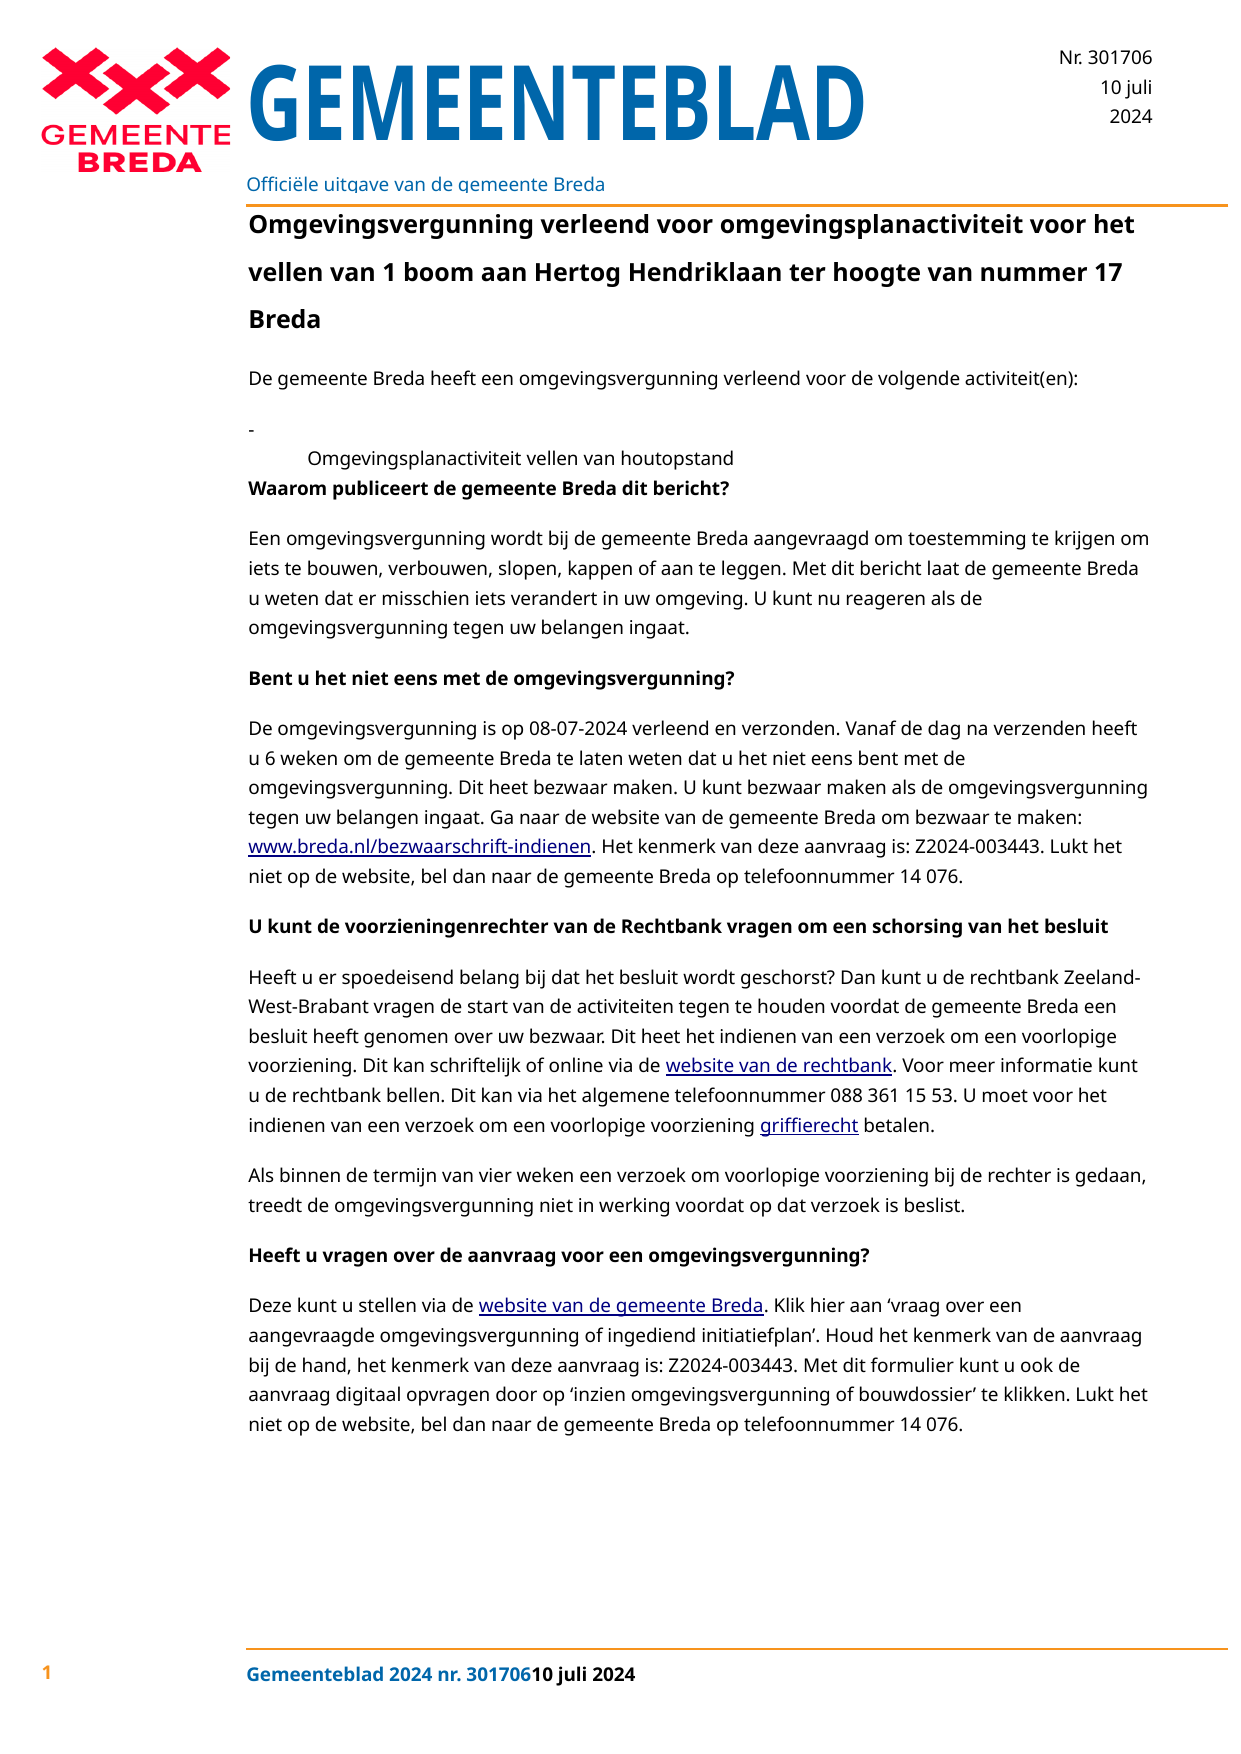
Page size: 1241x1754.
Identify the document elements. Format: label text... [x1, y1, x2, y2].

text Deze kunt u stellen via de website van de gemeente Breda. Klik hier aan ‘vraag over een aangevraagde omgevingsvergunning of ingediend initiatiefplan’. Houd het kenmerk van de aanvraag bij de hand, het kenmerk van deze aanvraag is: Z2024-003443. Met dit formulier kunt u ook de aanvraag digitaal opvragen door op ‘inzien omgevingsvergunning of bouwdossier’ te klikken. Lukt het niet op de website, bel dan naar de gemeente Breda op telefoonnummer 14 076. [248, 1293, 1152, 1437]
text Waarom publiceert de gemeente Breda dit bericht? [248, 475, 1152, 501]
text De omgevingsvergunning is op 08-07-2024 verleend en verzonden. Vanaf de dag na verzenden heeft u 6 weken om de gemeente Breda te laten weten dat u het niet eens bent met de omgevingsvergunning. Dit heet bezwaar maken. U kunt bezwaar maken als de omgevingsvergunning tegen uw belangen ingaat. Ga naar de website van de gemeente Breda om bezwaar te maken: www.breda.nl/bezwaarschrift-indienen. Het kenmerk van deze aanvraag is: Z2024-003443. Lukt het niet op de website, bel dan naar de gemeente Breda op telefoonnummer 14 076. [248, 715, 1152, 889]
text Omgevingsvergunning verleend voor omgevingsplanactiviteit voor het vellen van 1 boom aan Hertog Hendriklaan ter hoogte van nummer 17 Breda [248, 207, 1152, 336]
text Bent u het niet eens met de omgevingsvergunning? [248, 665, 1152, 690]
text De gemeente Breda heeft een omgevingsvergunning verleend voor de volgende activiteit(en): [248, 366, 1152, 391]
picture [41, 47, 231, 172]
text Een omgevingsvergunning wordt bij de gemeente Breda aangevraagd om toestemming te krijgen om iets te bouwen, verbouwen, slopen, kappen of aan te leggen. Met dit bericht laat de gemeente Breda u weten dat er misschien iets verandert in uw omgeving. U kunt nu reageren als de omgevingsvergunning tegen uw belangen ingaat. [248, 526, 1152, 640]
list Omgevingsplanactiviteit vellen van houtopstand [248, 446, 1152, 471]
text Heeft u er spoedeisend belang bij dat het besluit wordt geschorst? Dan kunt u de rechtbank Zeeland-West-Brabant vragen de start van de activiteiten tegen te houden voordat de gemeente Breda een besluit heeft genomen over uw bezwaar. Dit heet het indienen van een verzoek om een voorlopige voorziening. Dit kan schriftelijk of online via de website van de rechtbank. Voor meer informatie kunt u de rechtbank bellen. Dit kan via het algemene telefoonnummer 088 361 15 53. U moet voor het indienen van een verzoek om een voorlopige voorziening griffierecht betalen. [248, 964, 1152, 1137]
text Als binnen de termijn van vier weken een verzoek om voorlopige voorziening bij de rechter is gedaan, treedt de omgevingsvergunning niet in werking voordat op dat verzoek is beslist. [248, 1162, 1152, 1217]
text U kunt de voorzieningenrechter van de Rechtbank vragen om een schorsing van het besluit [248, 913, 1152, 939]
text Heeft u vragen over de aanvraag voor een omgevingsvergunning? [248, 1242, 1152, 1268]
